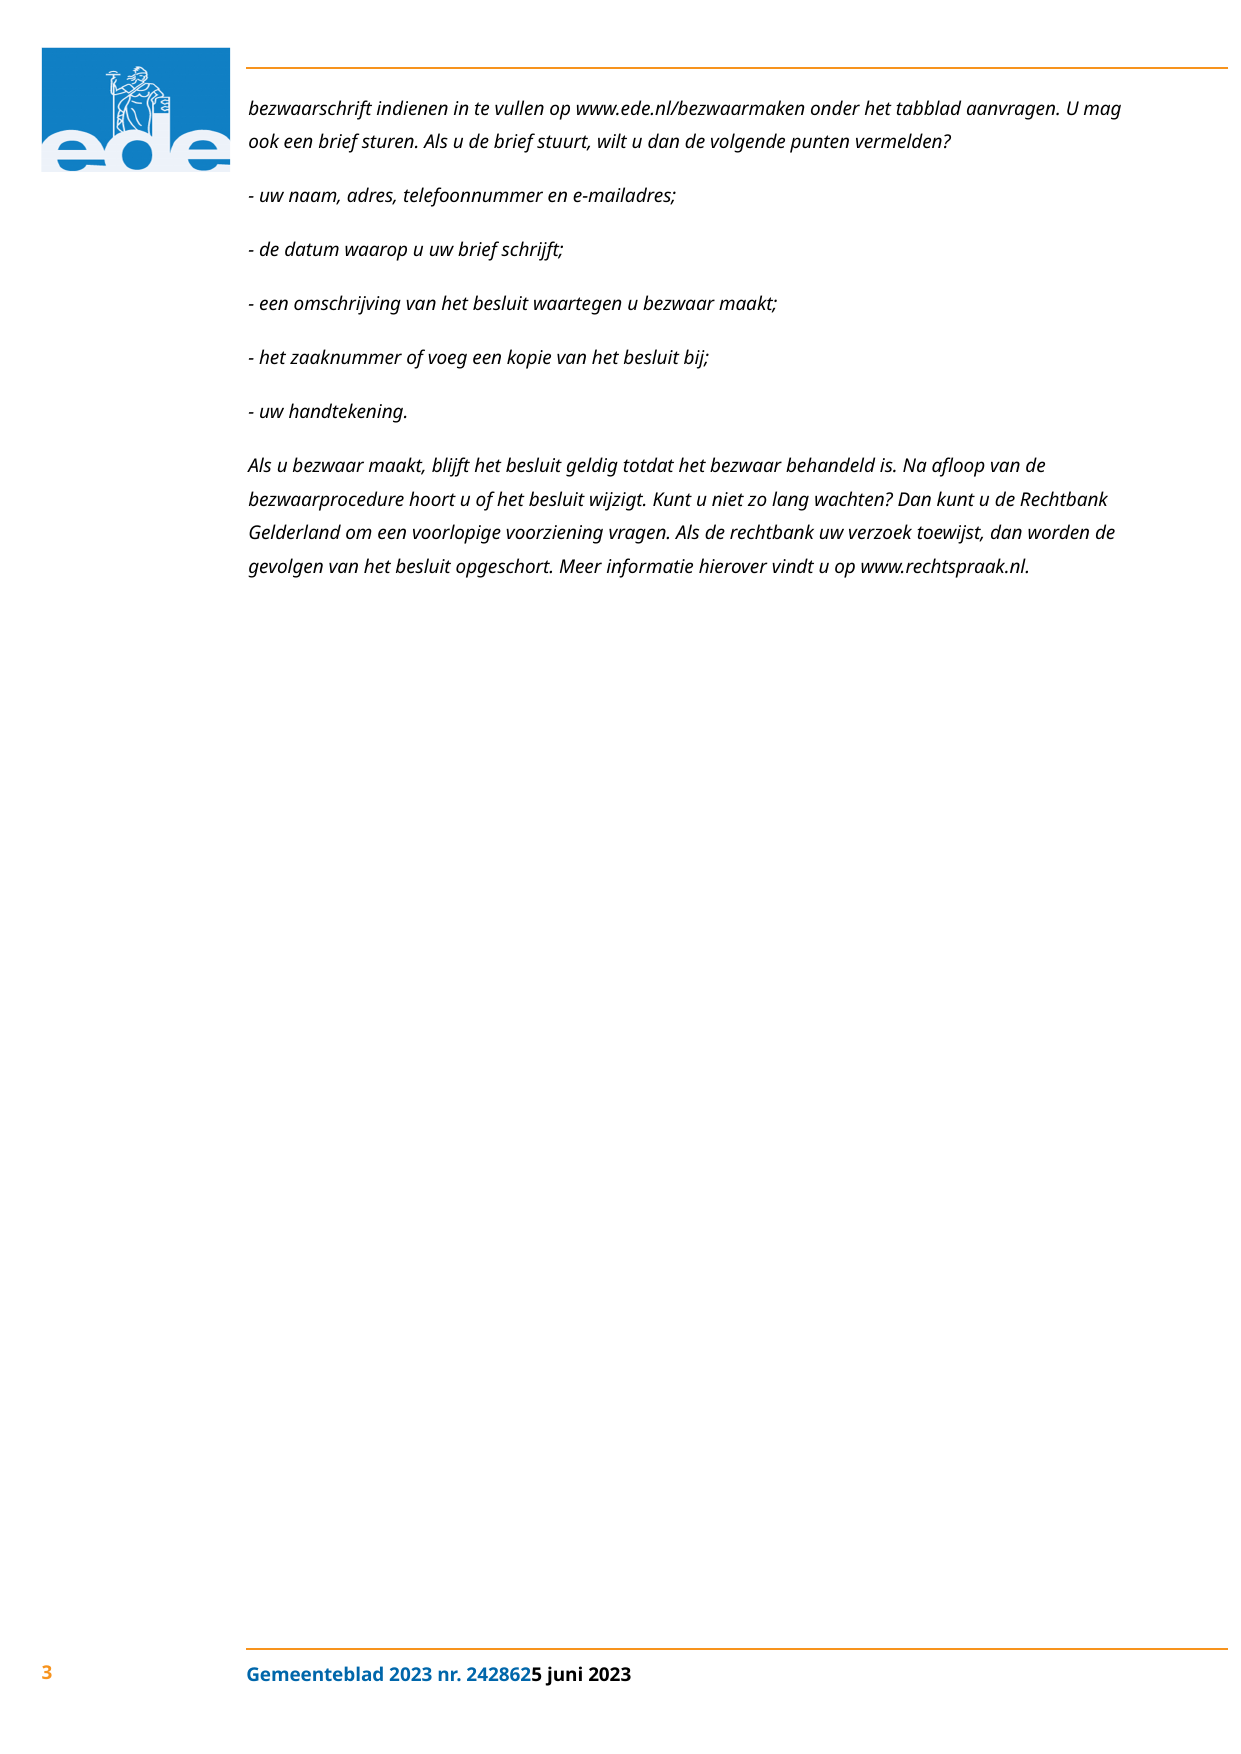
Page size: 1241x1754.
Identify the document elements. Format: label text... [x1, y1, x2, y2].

text - een omschrijving van het besluit waartegen u bezwaar maakt; [248, 290, 1152, 316]
text - uw naam, adres, telefoonnummer en e-mailadres; [248, 182, 1152, 208]
picture [41, 47, 231, 172]
text - het zaaknummer of voeg een kopie van het besluit bij; [248, 344, 1152, 370]
text - uw handtekening. [248, 398, 1152, 424]
text bezwaarschrift indienen in te vullen op www.ede.nl/bezwaarmaken onder het tabblad aanvragen. U mag ook een brief sturen. Als u de brief stuurt, wilt u dan de volgende punten vermelden? [248, 95, 1152, 154]
text Als u bezwaar maakt, blijft het besluit geldig totdat het bezwaar behandeld is. Na afloop van de bezwaarprocedure hoort u of het besluit wijzigt. Kunt u niet zo lang wachten? Dan kunt u de Rechtbank Gelderland om een voorlopige voorziening vragen. Als de rechtbank uw verzoek toewijst, dan worden de gevolgen van het besluit opgeschort. Meer informatie hierover vindt u op www.rechtspraak.nl. [248, 453, 1152, 579]
text - de datum waarop u uw brief schrijft; [248, 236, 1152, 262]
